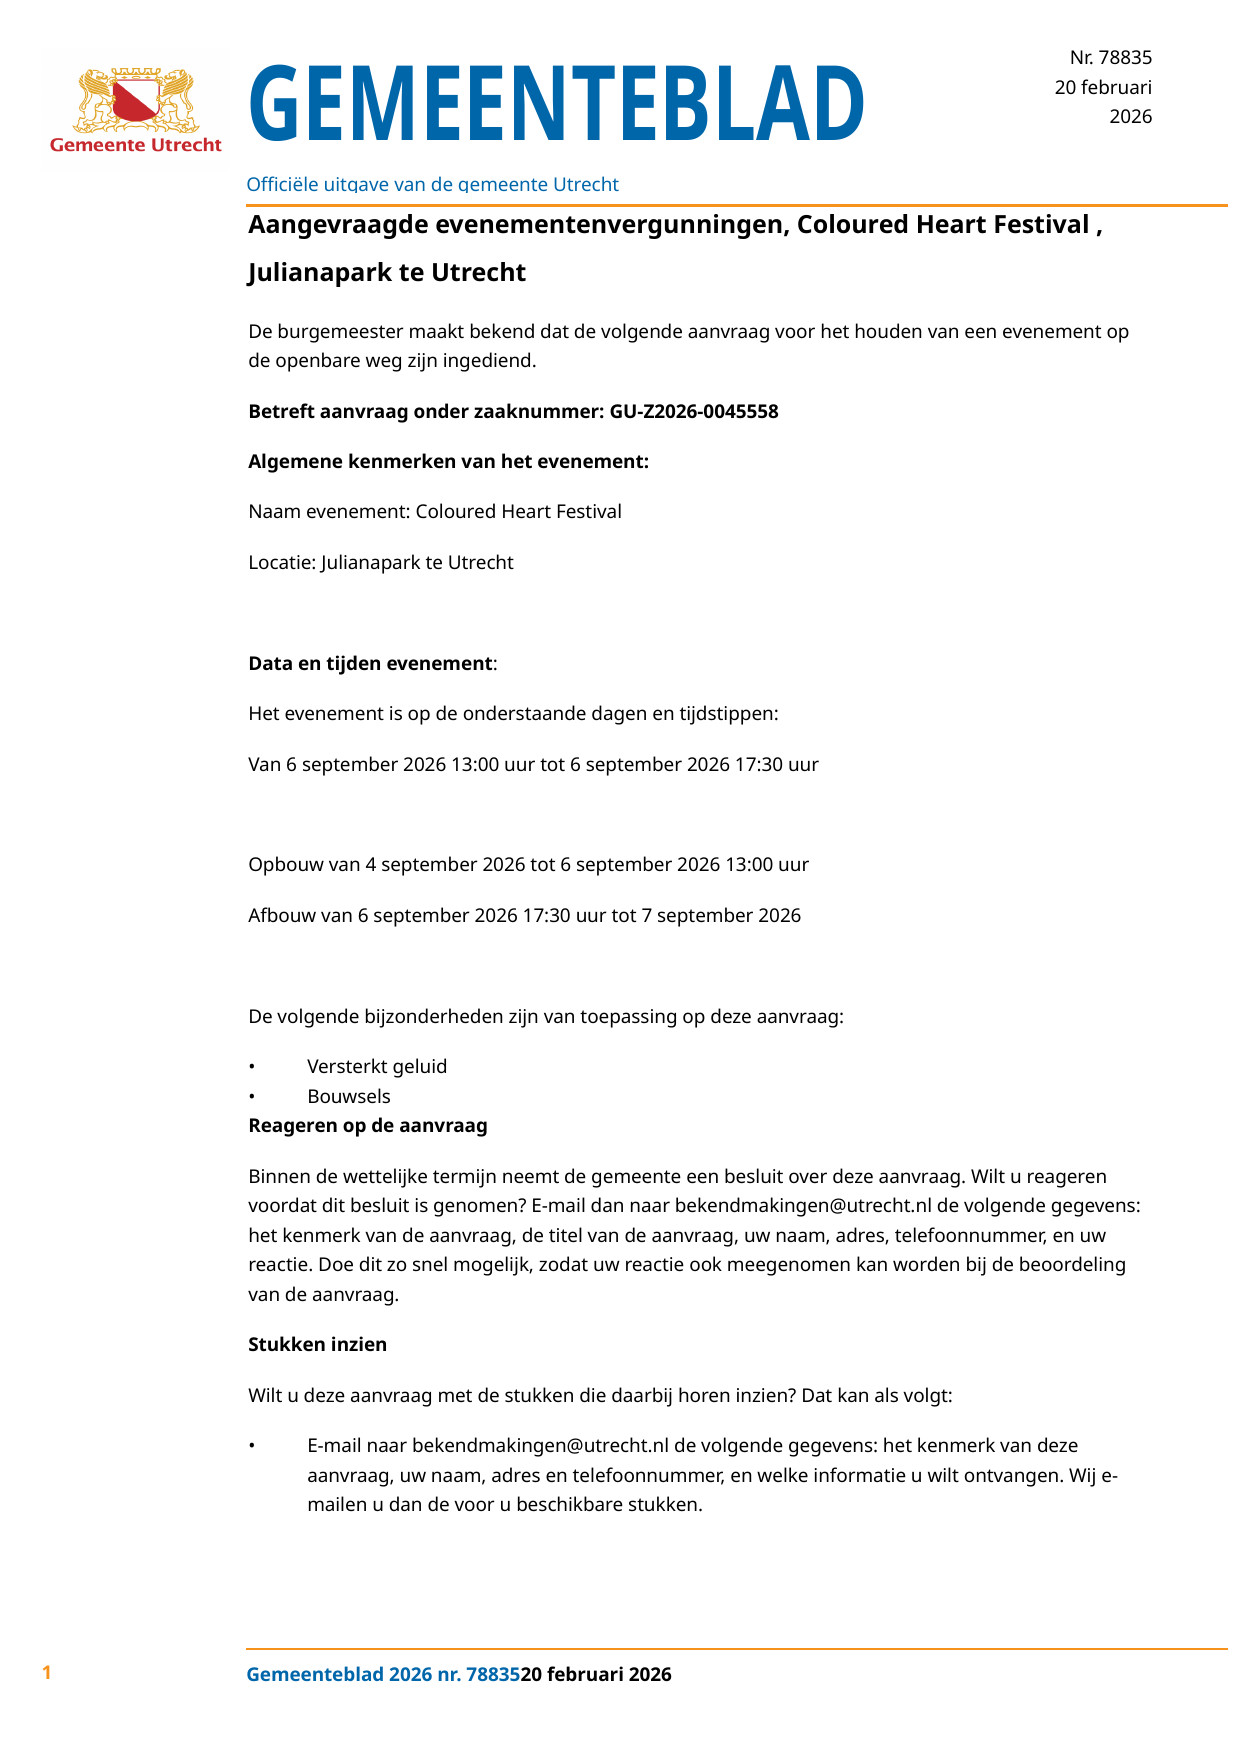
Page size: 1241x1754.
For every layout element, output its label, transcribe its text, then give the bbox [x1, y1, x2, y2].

text Locatie: Julianapark te Utrecht [248, 549, 1152, 575]
text Stukken inzien [248, 1332, 1152, 1357]
text Het evenement is op de onderstaande dagen en tijdstippen: [248, 700, 1152, 726]
text De burgemeester maakt bekend dat de volgende aanvraag voor het houden van een evenement op de openbare weg zijn ingediend. [248, 318, 1152, 373]
list Versterkt geluid [248, 1053, 1152, 1079]
text Reageren op de aanvraag [248, 1112, 1152, 1138]
list Bouwsels [248, 1083, 1152, 1109]
text Betreft aanvraag onder zaaknummer: GU-Z2026-0045558 [248, 398, 1152, 424]
text Algemene kenmerken van het evenement: [248, 448, 1152, 474]
text Van 6 september 2026 13:00 uur tot 6 september 2026 17:30 uur [248, 751, 1152, 777]
text Naam evenement: Coloured Heart Festival [248, 499, 1152, 524]
text De volgende bijzonderheden zijn van toepassing op deze aanvraag: [248, 1003, 1152, 1029]
text Data en tijden evenement: [248, 650, 1152, 676]
text Binnen de wettelijke termijn neemt de gemeente een besluit over deze aanvraag. Wilt u reageren voordat dit besluit is genomen? E-mail dan naar bekendmakingen@utrecht.nl de volgende gegevens: het kenmerk van de aanvraag, de titel van de aanvraag, uw naam, adres, telefoonnummer, en uw reactie. Doe dit zo snel mogelijk, zodat uw reactie ook meegenomen kan worden bij de beoordeling van de aanvraag. [248, 1163, 1152, 1307]
text Wilt u deze aanvraag met de stukken die daarbij horen inzien? Dat kan als volgt: [248, 1382, 1152, 1408]
picture [41, 47, 231, 172]
text Afbouw van 6 september 2026 17:30 uur tot 7 september 2026 [248, 902, 1152, 928]
text Opbouw van 4 september 2026 tot 6 september 2026 13:00 uur [248, 852, 1152, 877]
text Aangevraagde evenementenvergunningen, Coloured Heart Festival , Julianapark te Utrecht [248, 207, 1152, 288]
list E-mail naar bekendmakingen@utrecht.nl de volgende gegevens: het kenmerk van deze aanvraag, uw naam, adres en telefoonnummer, en welke informatie u wilt ontvangen. Wij e-mailen u dan de voor u beschikbare stukken. [248, 1432, 1152, 1517]
